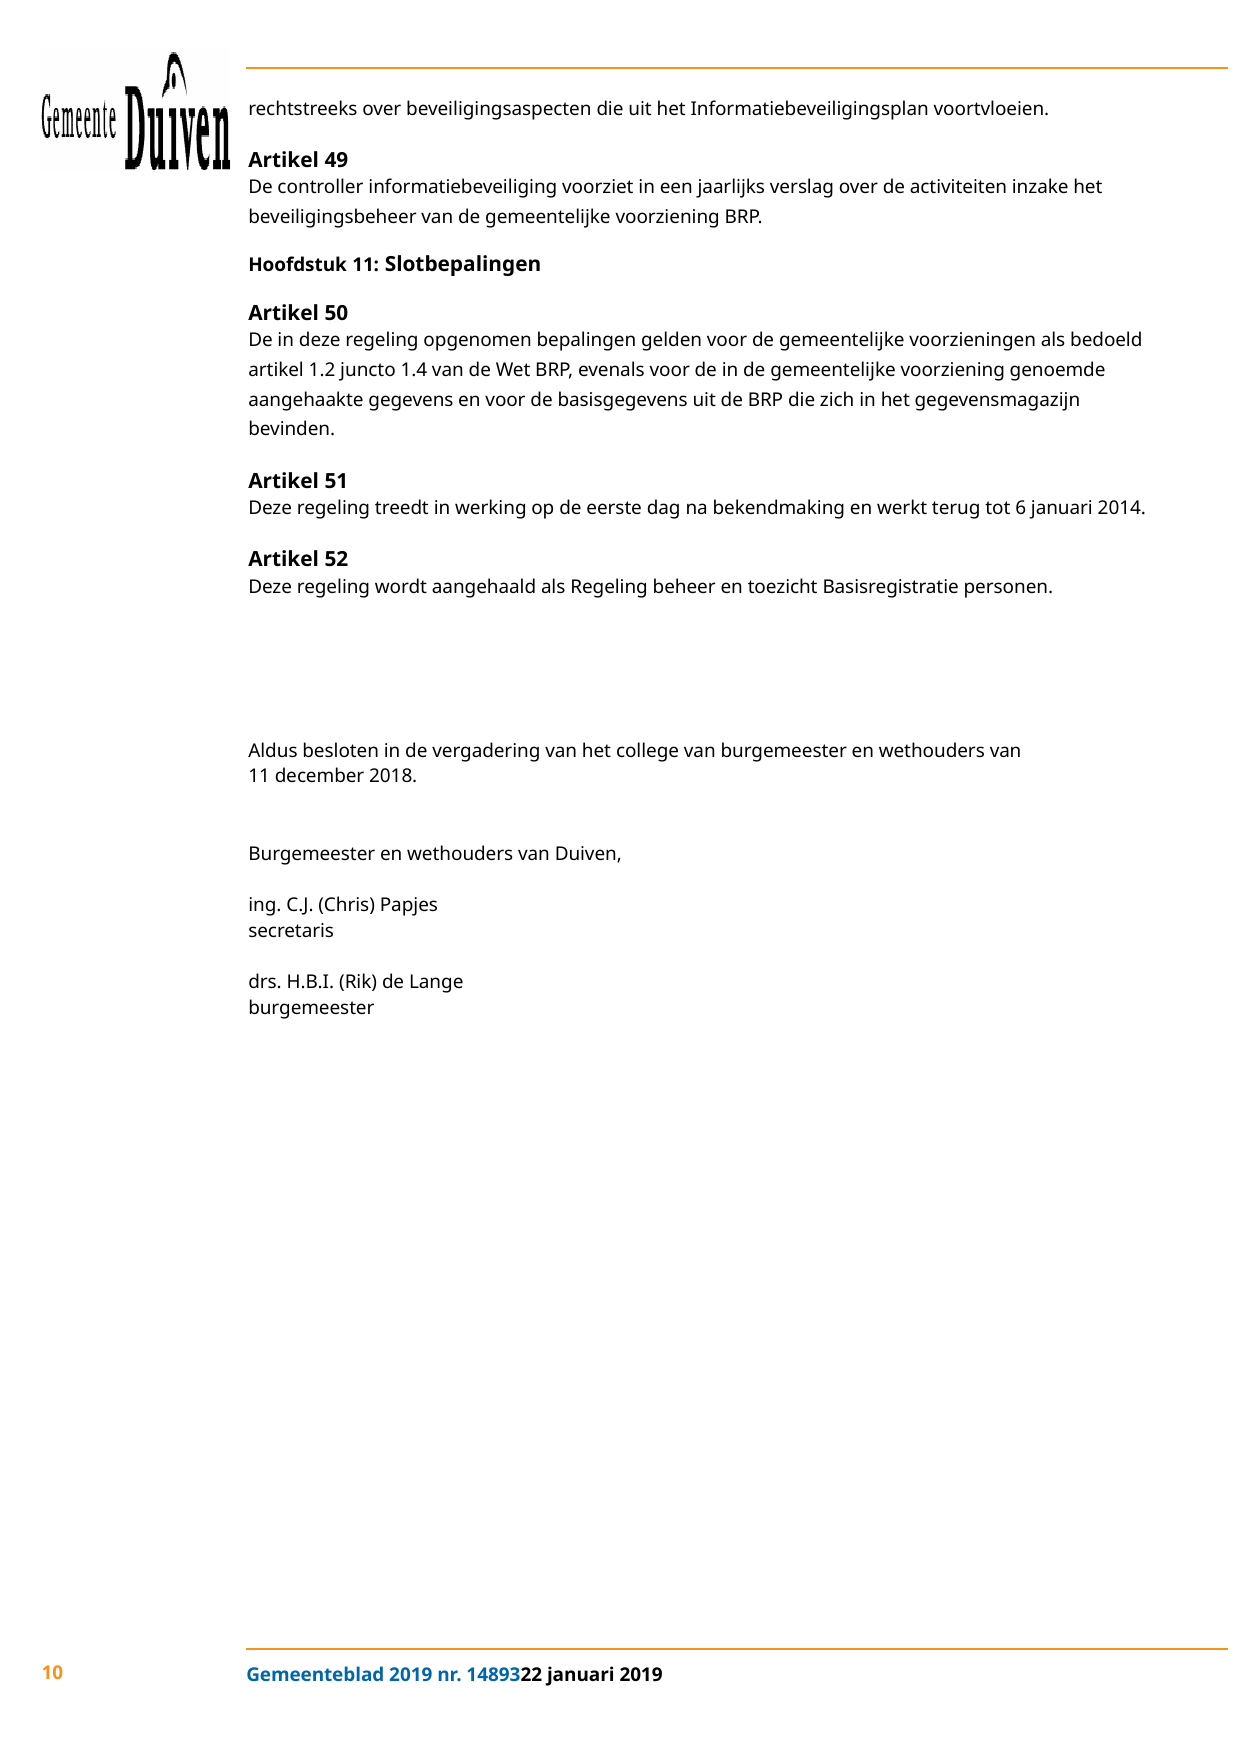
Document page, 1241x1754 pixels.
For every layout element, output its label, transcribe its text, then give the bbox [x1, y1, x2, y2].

picture [41, 47, 231, 172]
text Artikel 50 [248, 298, 1152, 327]
text Deze regeling wordt aangehaald als Regeling beheer en toezicht Basisregistratie personen. [248, 573, 1152, 599]
text burgemeester [248, 994, 1152, 1020]
text Artikel 52 [248, 544, 1152, 573]
text drs. H.B.I. (Rik) de Lange [248, 968, 1152, 994]
text Hoofdstuk 11: Slotbepalingen [248, 249, 1152, 277]
text ing. C.J. (Chris) Papjes [248, 891, 1152, 917]
text De controller informatiebeveiliging voorziet in een jaarlijks verslag over de activiteiten inzake het beveiligingsbeheer van de gemeentelijke voorziening BRP. [248, 174, 1152, 229]
text Artikel 51 [248, 466, 1152, 494]
text Artikel 49 [248, 145, 1152, 174]
text Aldus besloten in de vergadering van het college van burgemeester en wethouders van [248, 737, 1152, 763]
text rechtstreeks over beveiligingsaspecten die uit het Informatiebeveiligingsplan voortvloeien. [248, 95, 1152, 121]
text Deze regeling treedt in werking op de eerste dag na bekendmaking en werkt terug tot 6 januari 2014. [248, 494, 1152, 520]
text 11 december 2018. [248, 763, 1152, 788]
text secretaris [248, 917, 1152, 943]
text De in deze regeling opgenomen bepalingen gelden voor de gemeentelijke voorzieningen als bedoeld artikel 1.2 juncto 1.4 van de Wet BRP, evenals voor de in de gemeentelijke voorziening genoemde aangehaakte gegevens en voor de basisgegevens uit de BRP die zich in het gegevensmagazijn bevinden. [248, 327, 1152, 441]
text Burgemeester en wethouders van Duiven, [248, 840, 1152, 866]
